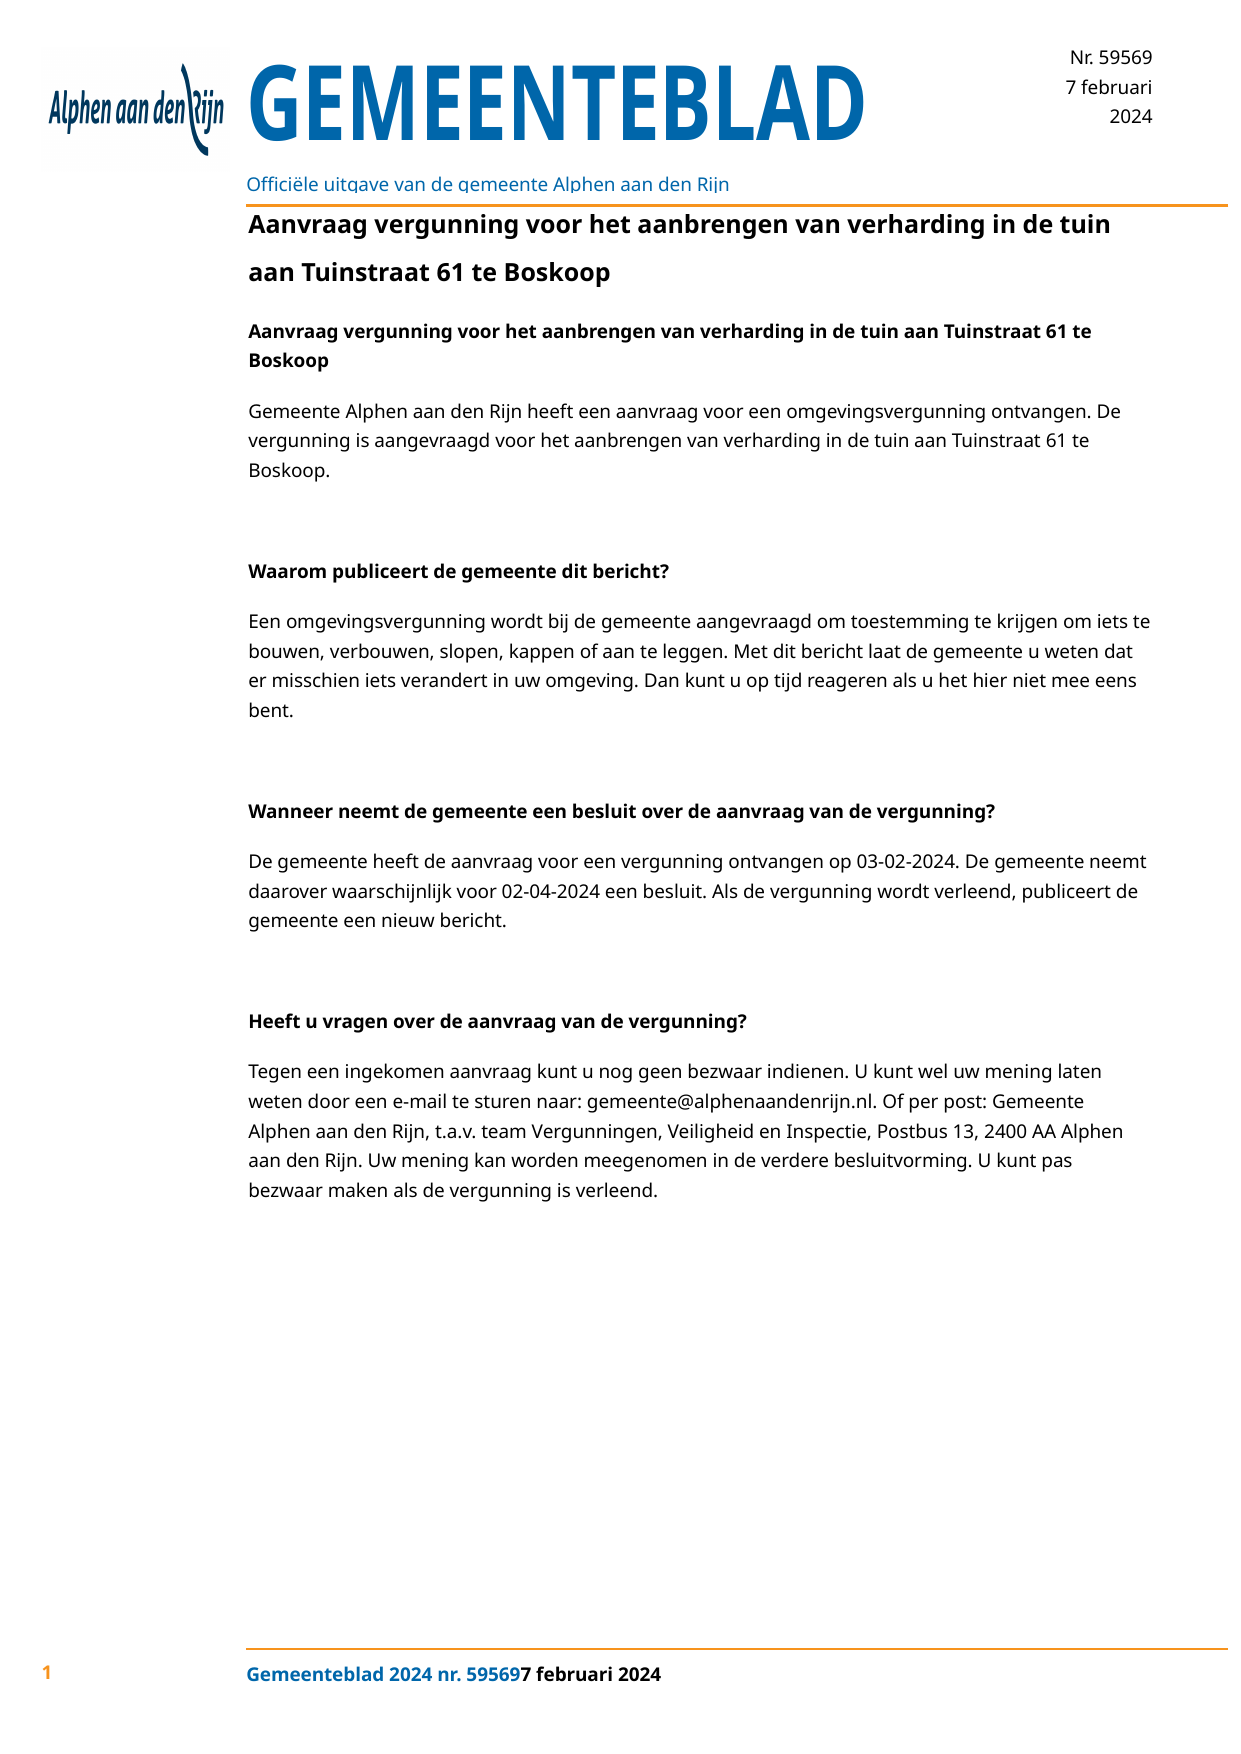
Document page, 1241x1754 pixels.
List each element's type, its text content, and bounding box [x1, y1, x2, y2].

text Een omgevingsvergunning wordt bij de gemeente aangevraagd om toestemming te krijgen om iets te bouwen, verbouwen, slopen, kappen of aan te leggen. Met dit bericht laat de gemeente u weten dat er misschien iets verandert in uw omgeving. Dan kunt u op tijd reageren als u het hier niet mee eens bent. [248, 608, 1152, 723]
text Wanneer neemt de gemeente een besluit over de aanvraag van de vergunning? [248, 798, 1152, 824]
picture [41, 47, 231, 172]
text Gemeente Alphen aan den Rijn heeft een aanvraag voor een omgevingsvergunning ontvangen. De vergunning is aangevraagd voor het aanbrengen van verharding in de tuin aan Tuinstraat 61 te Boskoop. [248, 398, 1152, 483]
text Heeft u vragen over de aanvraag van de vergunning? [248, 1008, 1152, 1034]
text De gemeente heeft de aanvraag voor een vergunning ontvangen op 03-02-2024. De gemeente neemt daarover waarschijnlijk voor 02-04-2024 een besluit. Als de vergunning wordt verleend, publiceert de gemeente een nieuw bericht. [248, 848, 1152, 933]
text Aanvraag vergunning voor het aanbrengen van verharding in de tuin aan Tuinstraat 61 te Boskoop [248, 318, 1152, 373]
text Waarom publiceert de gemeente dit bericht? [248, 558, 1152, 584]
text Aanvraag vergunning voor het aanbrengen van verharding in de tuin aan Tuinstraat 61 te Boskoop [248, 207, 1152, 288]
text Tegen een ingekomen aanvraag kunt u nog geen bezwaar indienen. U kunt wel uw mening laten weten door een e-mail te sturen naar: gemeente@alphenaandenrijn.nl. Of per post: Gemeente Alphen aan den Rijn, t.a.v. team Vergunningen, Veiligheid en Inspectie, Postbus 13, 2400 AA Alphen aan den Rijn. Uw mening kan worden meegenomen in de verdere besluitvorming. U kunt pas bezwaar maken als de vergunning is verleend. [248, 1059, 1152, 1203]
